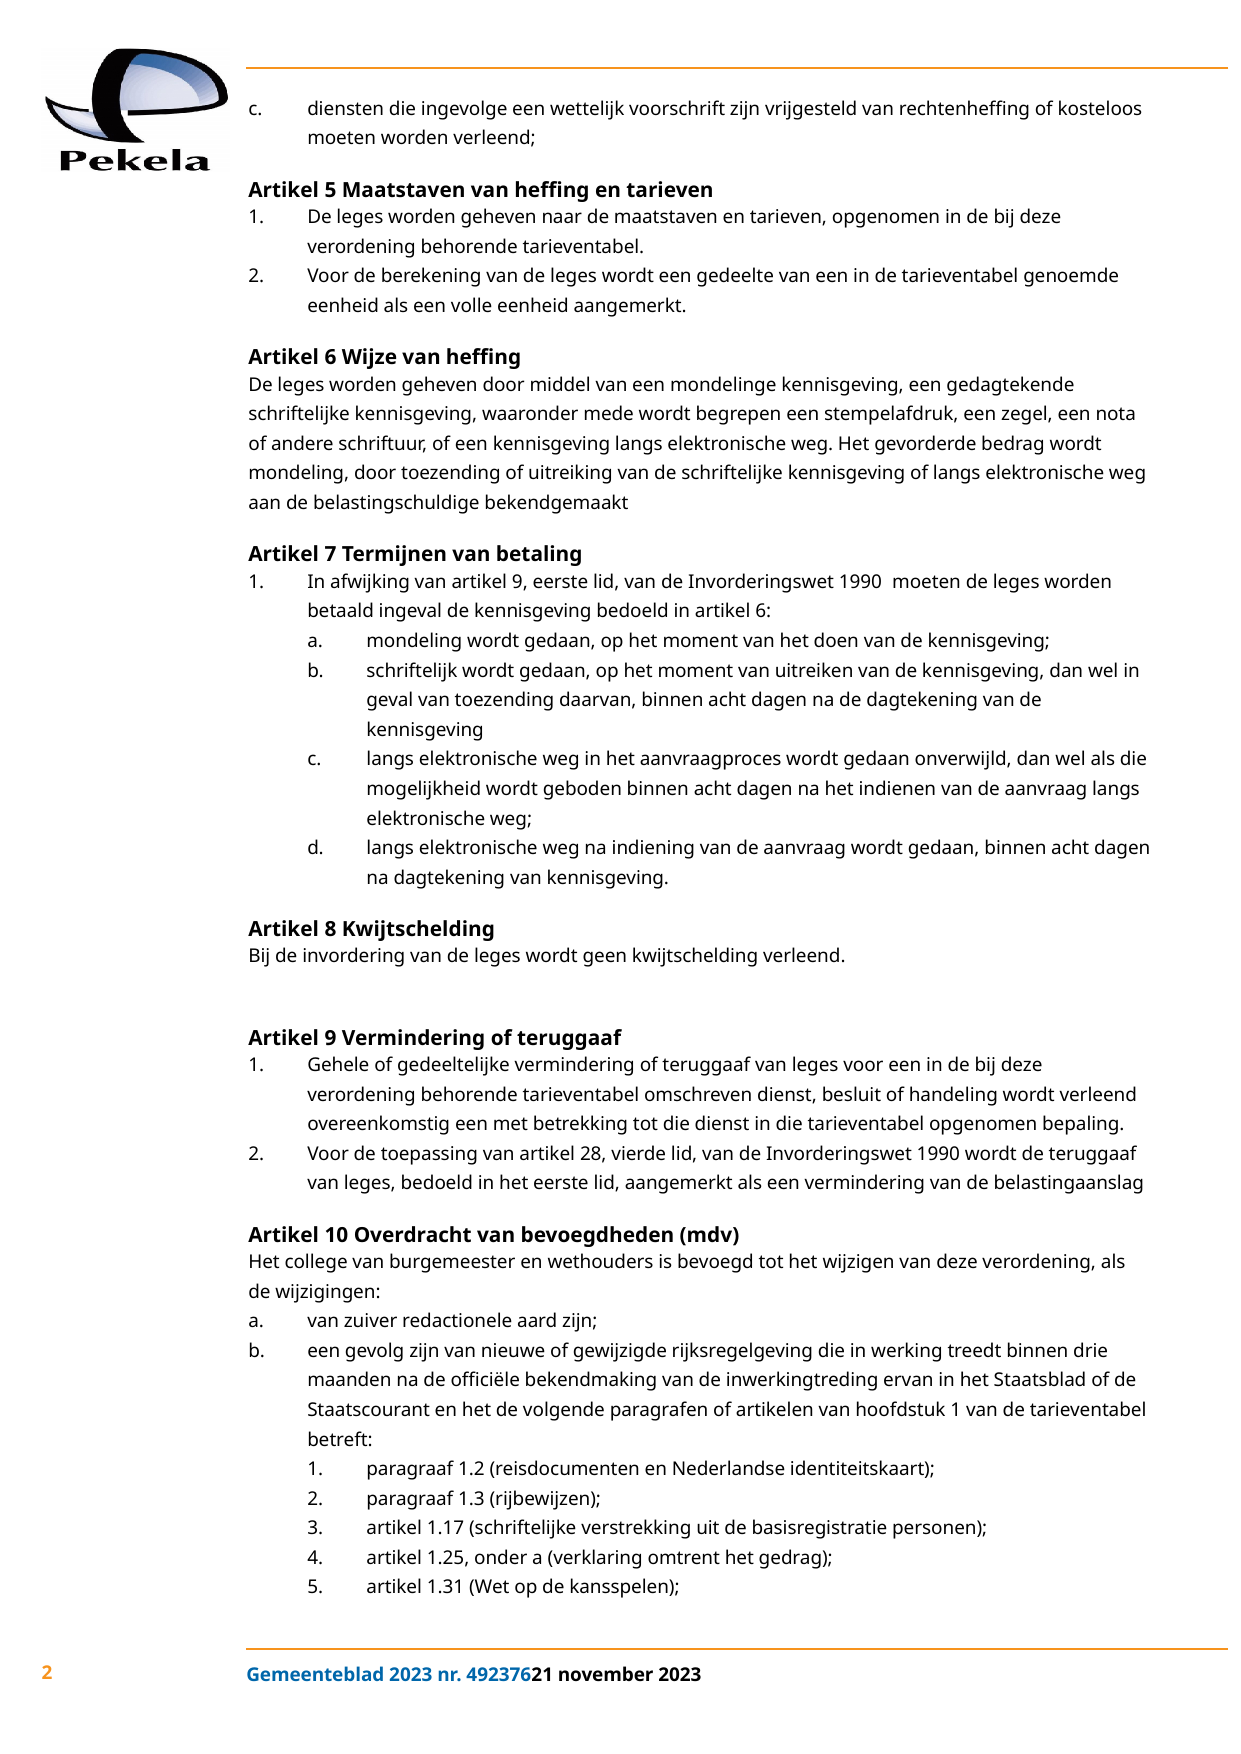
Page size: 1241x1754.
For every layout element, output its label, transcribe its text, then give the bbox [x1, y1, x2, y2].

list Gehele of gedeeltelijke vermindering of teruggaaf van leges voor een in de bij deze verordening behorende tarieventabel omschreven dienst, besluit of handeling wordt verleend overeenkomstig een met betrekking tot die dienst in die tarieventabel opgenomen bepaling. [248, 1051, 1152, 1136]
list van zuiver redactionele aard zijn; [248, 1307, 1152, 1333]
list artikel 1.25, onder a (verklaring omtrent het gedrag); [307, 1544, 1152, 1570]
list De leges worden geheven naar de maatstaven en tarieven, opgenomen in de bij deze verordening behorende tarieventabel. [248, 203, 1152, 258]
list mondeling wordt gedaan, op het moment van het doen van de kennisgeving; [307, 627, 1152, 653]
text Artikel 9 Vermindering of teruggaaf [248, 1023, 1152, 1051]
list een gevolg zijn van nieuwe of gewijzigde rijksregelgeving die in werking treedt binnen drie maanden na de officiële bekendmaking van de inwerkingtreding ervan in het Staatsblad of de Staatscourant en het de volgende paragrafen of artikelen van hoofdstuk 1 van de tarieventabel betreft: [248, 1337, 1152, 1452]
list langs elektronische weg na indiening van de aanvraag wordt gedaan, binnen acht dagen na dagtekening van kennisgeving. [307, 834, 1152, 889]
text Het college van burgemeester en wethouders is bevoegd tot het wijzigen van deze verordening, als de wijzigingen: [248, 1248, 1152, 1304]
text Artikel 6 Wijze van heffing [248, 342, 1152, 371]
picture [41, 47, 231, 172]
list paragraaf 1.2 (reisdocumenten en Nederlandse identiteitskaart); [307, 1455, 1152, 1481]
text Artikel 8 Kwijtschelding [248, 914, 1152, 943]
list artikel 1.31 (Wet op de kansspelen); [307, 1574, 1152, 1599]
list Voor de berekening van de leges wordt een gedeelte van een in de tarieventabel genoemde eenheid als een volle eenheid aangemerkt. [248, 262, 1152, 318]
list In afwijking van artikel 9, eerste lid, van de Invorderingswet 1990 moeten de leges worden betaald ingeval de kennisgeving bedoeld in artikel 6: [248, 568, 1152, 623]
text Artikel 5 Maatstaven van heffing en tarieven [248, 175, 1152, 203]
list langs elektronische weg in het aanvraagproces wordt gedaan onverwijld, dan wel als die mogelijkheid wordt geboden binnen acht dagen na het indienen van de aanvraag langs elektronische weg; [307, 746, 1152, 830]
list artikel 1.17 (schriftelijke verstrekking uit de basisregistratie personen); [307, 1514, 1152, 1540]
text Artikel 7 Termijnen van betaling [248, 539, 1152, 568]
list diensten die ingevolge een wettelijk voorschrift zijn vrijgesteld van rechtenheffing of kosteloos moeten worden verleend; [248, 95, 1152, 150]
list schriftelijk wordt gedaan, op het moment van uitreiken van de kennisgeving, dan wel in geval van toezending daarvan, binnen acht dagen na de dagtekening van de kennisgeving [307, 657, 1152, 742]
text De leges worden geheven door middel van een mondelinge kennisgeving, een gedagtekende schriftelijke kennisgeving, waaronder mede wordt begrepen een stempelafdruk, een zegel, een nota of andere schriftuur, of een kennisgeving langs elektronische weg. Het gevorderde bedrag wordt mondeling, door toezending of uitreiking van de schriftelijke kennisgeving of langs elektronische weg aan de belastingschuldige bekendgemaakt [248, 371, 1152, 515]
text Bij de invordering van de leges wordt geen kwijtschelding verleend. [248, 943, 1152, 968]
list paragraaf 1.3 (rijbewijzen); [307, 1485, 1152, 1511]
text Artikel 10 Overdracht van bevoegdheden (mdv) [248, 1220, 1152, 1248]
list Voor de toepassing van artikel 28, vierde lid, van de Invorderingswet 1990 wordt de teruggaaf van leges, bedoeld in het eerste lid, aangemerkt als een vermindering van de belastingaanslag [248, 1140, 1152, 1195]
